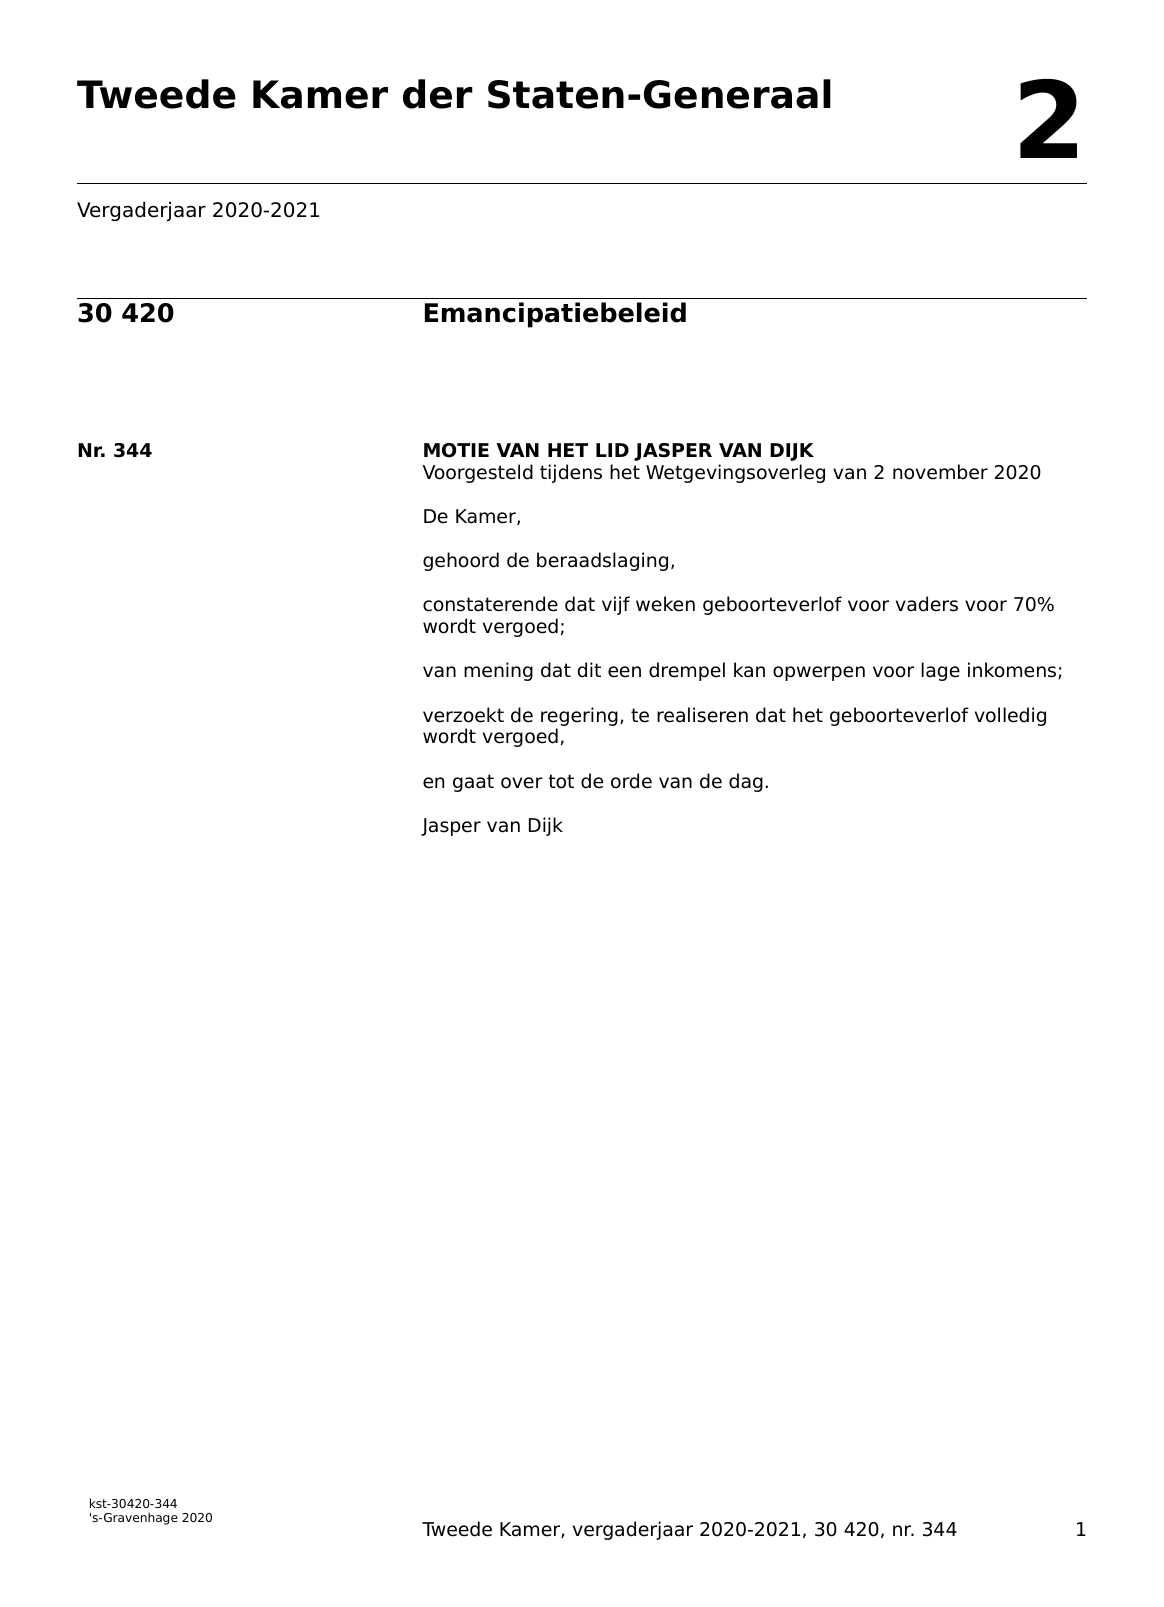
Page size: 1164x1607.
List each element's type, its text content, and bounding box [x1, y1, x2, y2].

text De Kamer, [422, 506, 1087, 528]
text constaterende dat vijf weken geboorteverlof voor vaders voor 70% wordt vergoed; [422, 594, 1087, 638]
text 's-Gravenhage 2020 [88, 1511, 323, 1525]
text van mening dat dit een drempel kan opwerpen voor lage inkomens; [422, 660, 1087, 682]
table_header 2 [886, 59, 1087, 183]
text verzoekt de regering, te realiseren dat het geboorteverlof volledig wordt vergoed, [422, 704, 1087, 748]
subtitle 30 420 Emancipatiebeleid [77, 299, 1087, 329]
subtitle Nr. 344 MOTIE VAN HET LID JASPER VAN DIJK [77, 440, 1087, 462]
table_cell Vergaderjaar 2020-2021 [77, 184, 1087, 298]
text kst-30420-344 [88, 1497, 323, 1511]
table_header Tweede Kamer der Staten-Generaal [77, 59, 886, 183]
text gehoord de beraadslaging, [422, 550, 1087, 572]
text en gaat over tot de orde van de dag. [422, 771, 1087, 793]
text Voorgesteld tijdens het Wetgevingsoverleg van 2 november 2020 [422, 462, 1087, 484]
text Jasper van Dijk [422, 815, 1087, 837]
